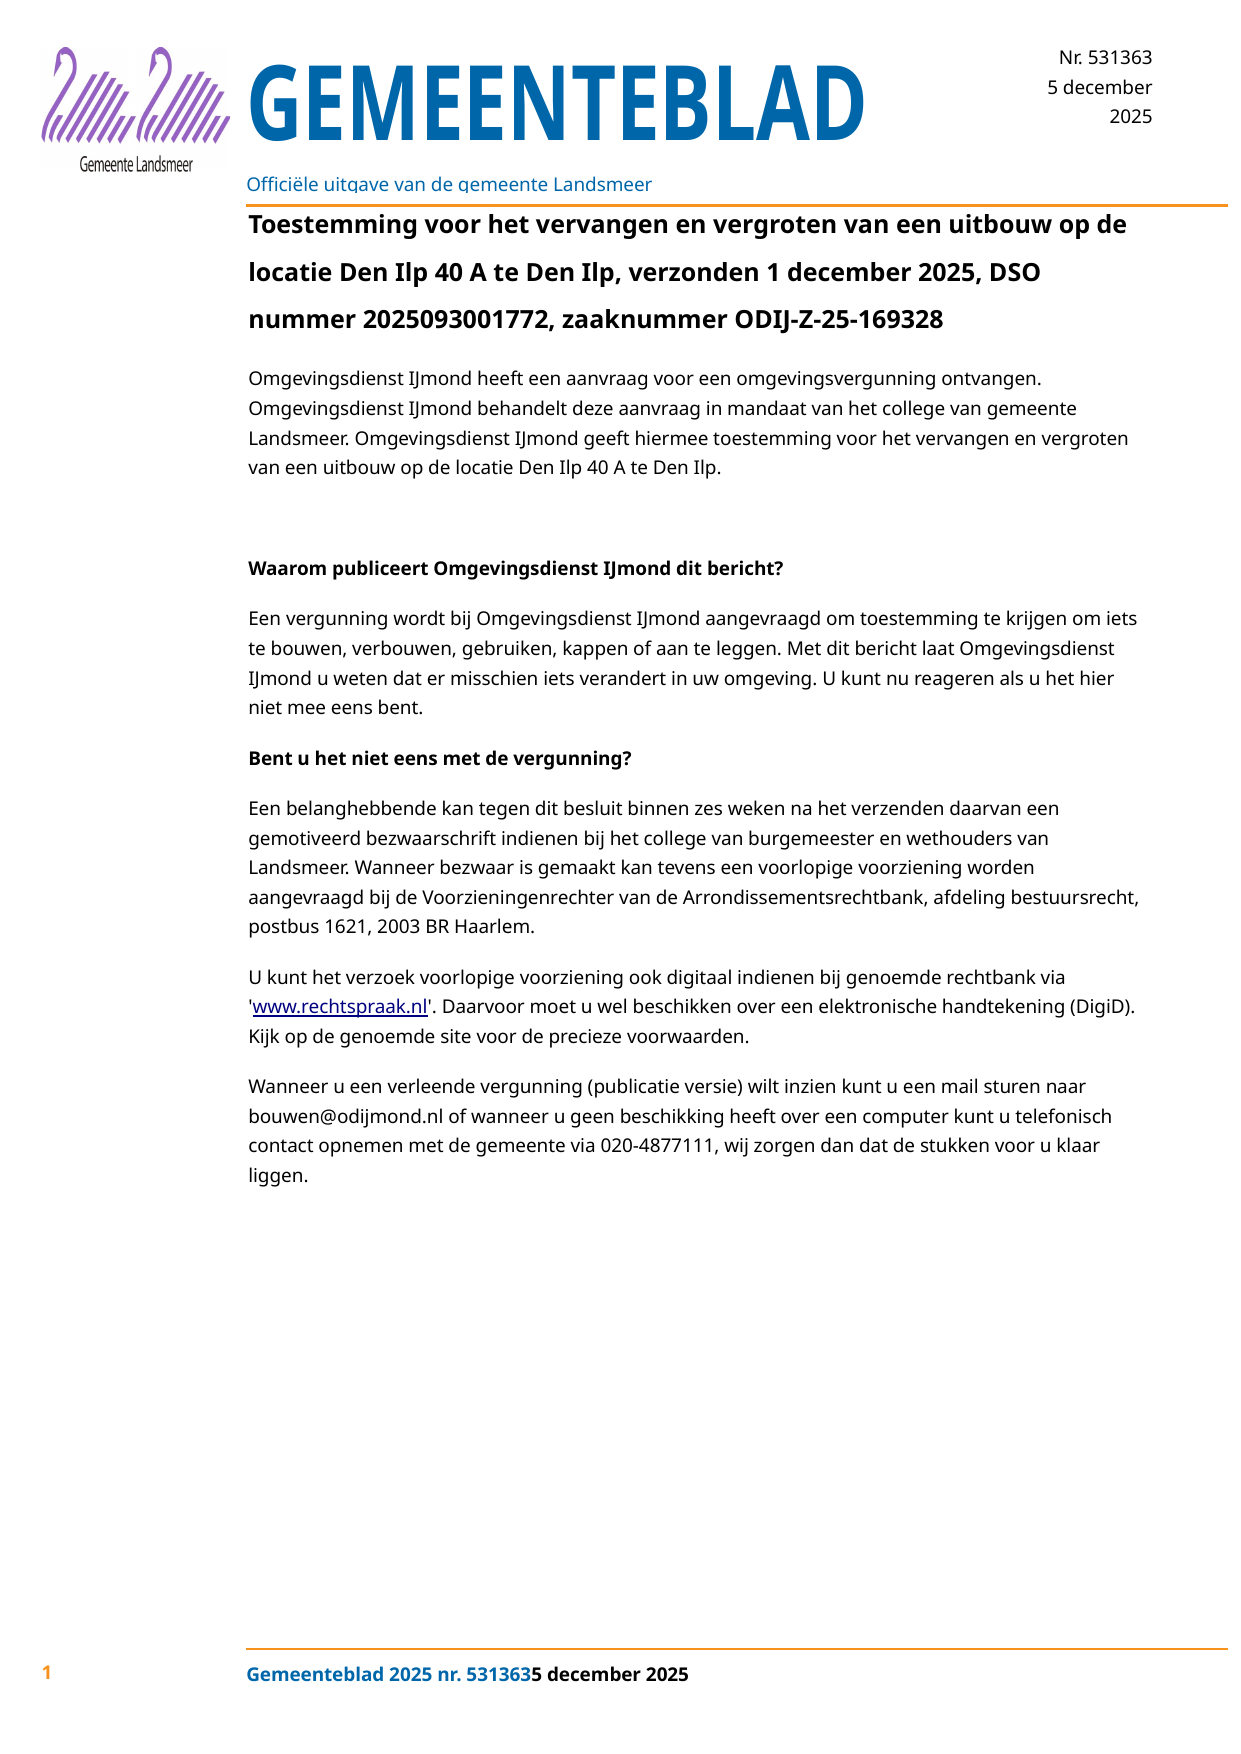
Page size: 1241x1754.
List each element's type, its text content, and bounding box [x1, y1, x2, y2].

text Waarom publiceert Omgevingsdienst IJmond dit bericht? [248, 555, 1152, 581]
text Een vergunning wordt bij Omgevingsdienst IJmond aangevraagd om toestemming te krijgen om iets te bouwen, verbouwen, gebruiken, kappen of aan te leggen. Met dit bericht laat Omgevingsdienst IJmond u weten dat er misschien iets verandert in uw omgeving. U kunt nu reageren als u het hier niet mee eens bent. [248, 606, 1152, 720]
text Wanneer u een verleende vergunning (publicatie versie) wilt inzien kunt u een mail sturen naar bouwen@odijmond.nl of wanneer u geen beschikking heeft over een computer kunt u telefonisch contact opnemen met de gemeente via 020-4877111, wij zorgen dan dat de stukken voor u klaar liggen. [248, 1073, 1152, 1188]
text Een belanghebbende kan tegen dit besluit binnen zes weken na het verzenden daarvan een gemotiveerd bezwaarschrift indienen bij het college van burgemeester en wethouders van Landsmeer. Wanneer bezwaar is gemaakt kan tevens een voorlopige voorziening worden aangevraagd bij de Voorzieningenrechter van de Arrondissementsrechtbank, afdeling bestuursrecht, postbus 1621, 2003 BR Haarlem. [248, 795, 1152, 939]
text Toestemming voor het vervangen en vergroten van een uitbouw op de locatie Den Ilp 40 A te Den Ilp, verzonden 1 december 2025, DSO nummer 2025093001772, zaaknummer ODIJ-Z-25-169328 [248, 207, 1152, 336]
picture [41, 47, 231, 172]
text Omgevingsdienst IJmond heeft een aanvraag voor een omgevingsvergunning ontvangen. Omgevingsdienst IJmond behandelt deze aanvraag in mandaat van het college van gemeente Landsmeer. Omgevingsdienst IJmond geeft hiermee toestemming voor het vervangen en vergroten van een uitbouw op de locatie Den Ilp 40 A te Den Ilp. [248, 366, 1152, 480]
text Bent u het niet eens met de vergunning? [248, 745, 1152, 770]
text U kunt het verzoek voorlopige voorziening ook digitaal indienen bij genoemde rechtbank via 'www.rechtspraak.nl'. Daarvoor moet u wel beschikken over een elektronische handtekening (DigiD). Kijk op de genoemde site voor de precieze voorwaarden. [248, 964, 1152, 1049]
